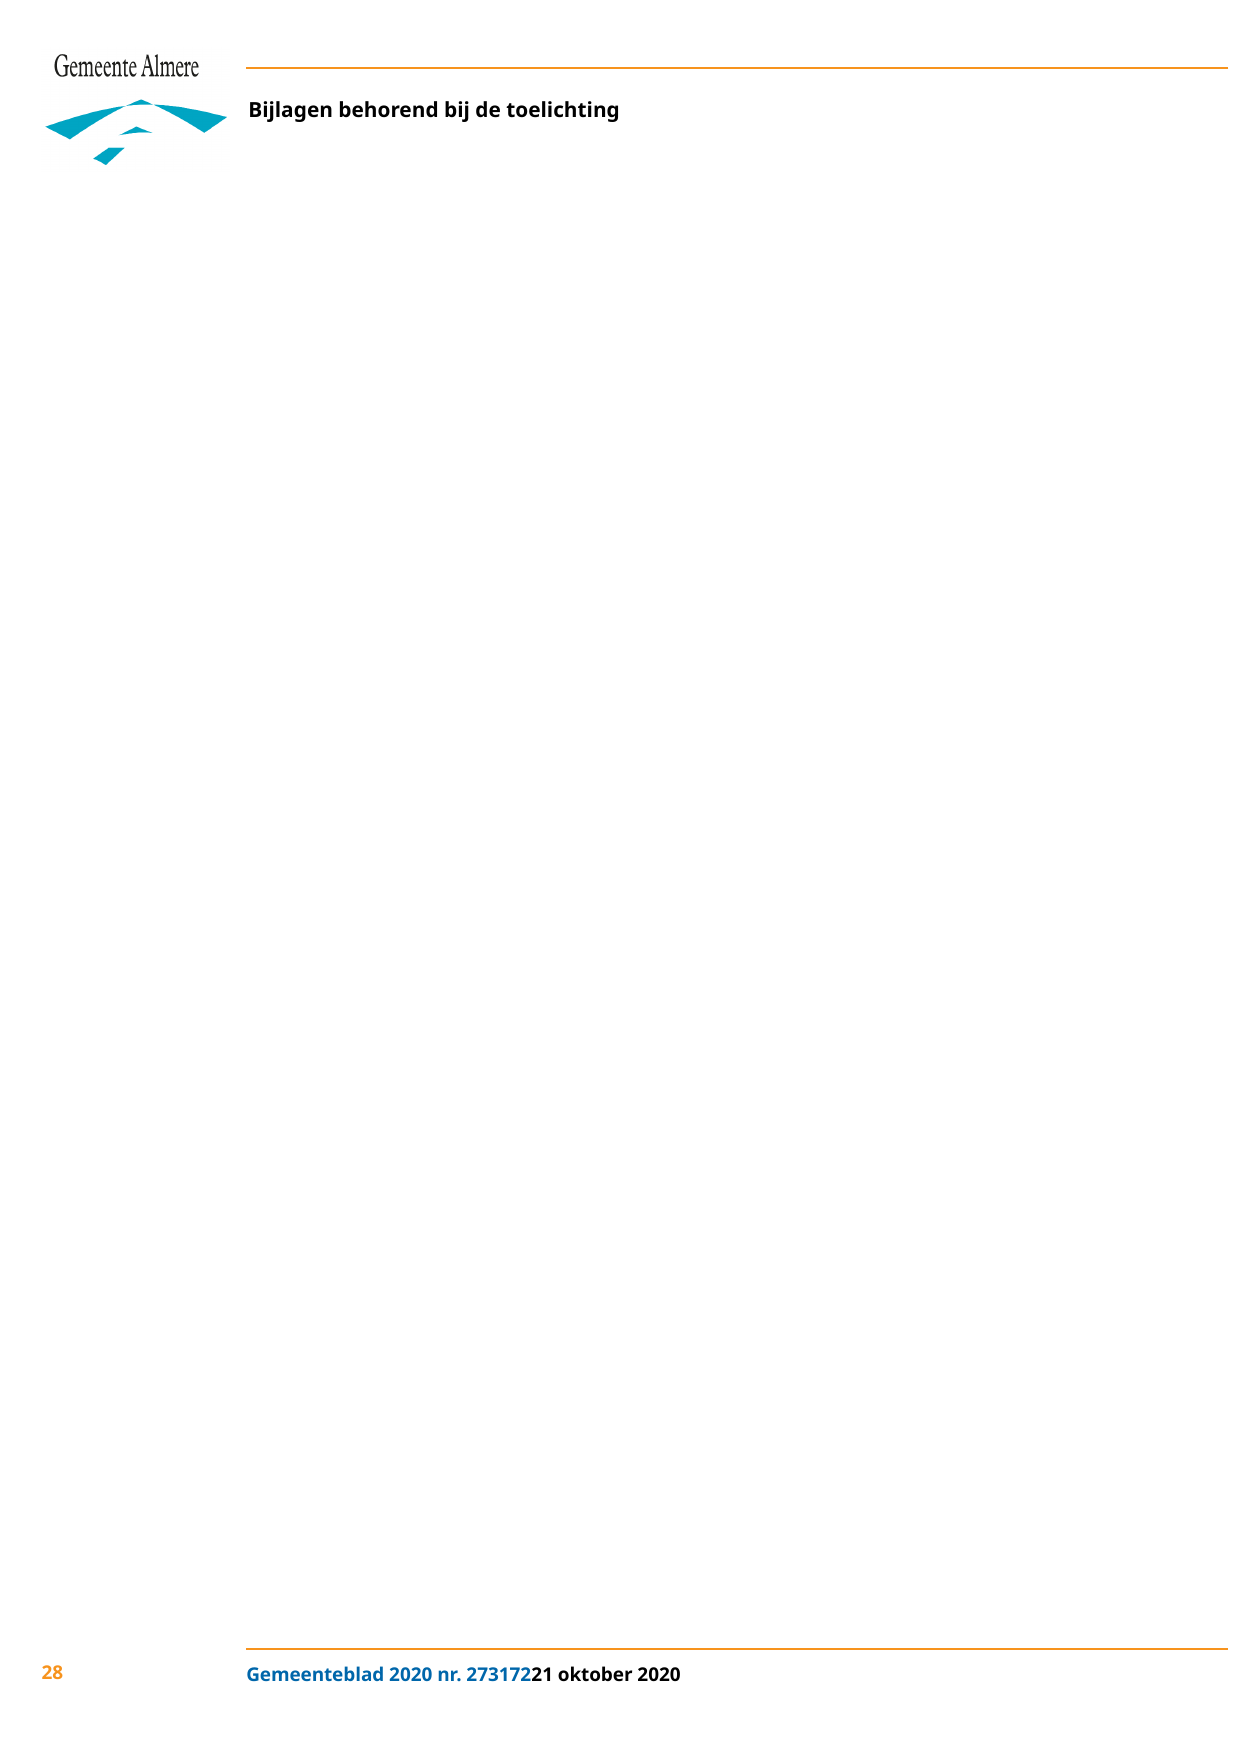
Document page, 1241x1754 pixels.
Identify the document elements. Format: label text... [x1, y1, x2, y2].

text Bijlagen behorend bij de toelichting [248, 95, 1152, 123]
picture [41, 47, 231, 172]
